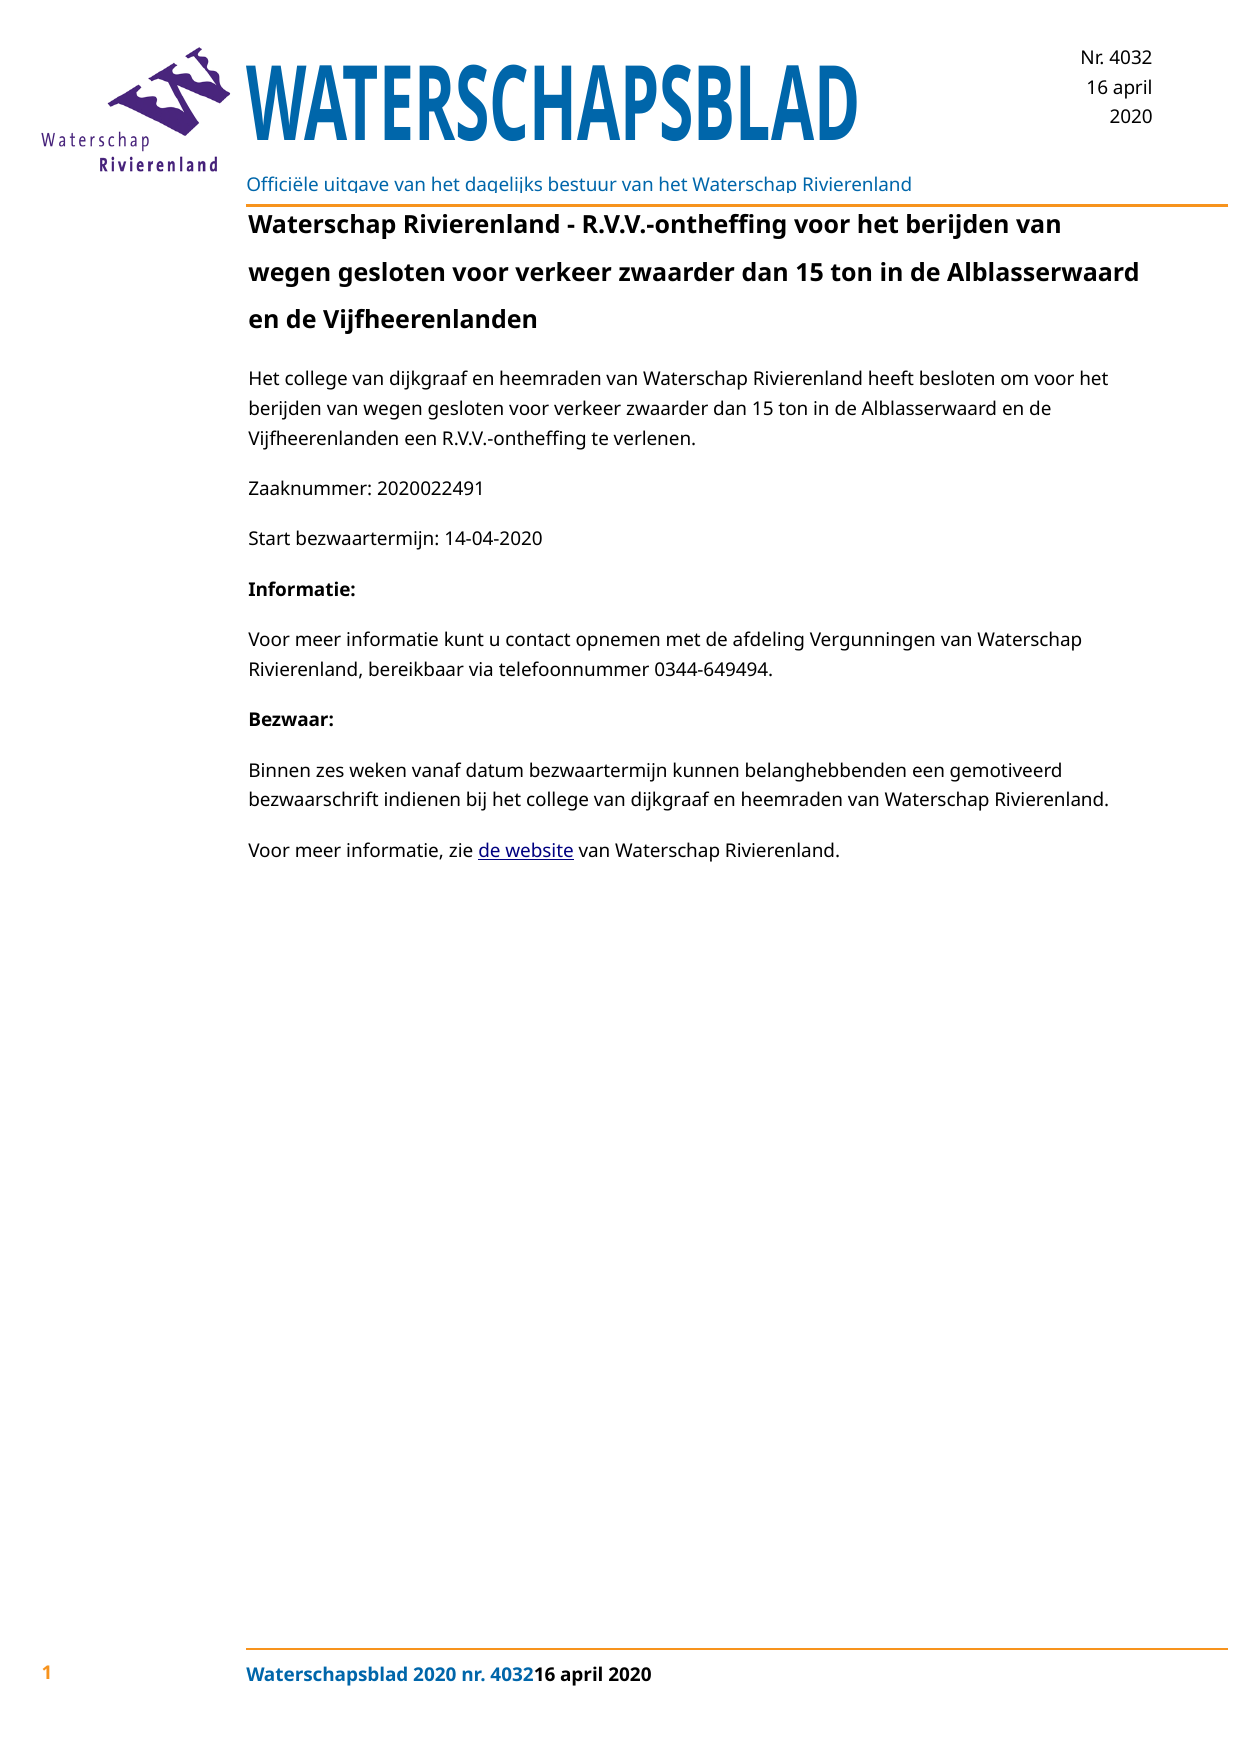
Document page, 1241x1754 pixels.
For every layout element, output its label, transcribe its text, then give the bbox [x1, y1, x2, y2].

text Start bezwaartermijn: 14-04-2020 [248, 526, 1152, 551]
text Het college van dijkgraaf en heemraden van Waterschap Rivierenland heeft besloten om voor het berijden van wegen gesloten voor verkeer zwaarder dan 15 ton in de Alblasserwaard en de Vijfheerenlanden een R.V.V.-ontheffing te verlenen. [248, 366, 1152, 450]
text Bezwaar: [248, 706, 1152, 732]
text Binnen zes weken vanaf datum bezwaartermijn kunnen belanghebbenden een gemotiveerd bezwaarschrift indienen bij het college van dijkgraaf en heemraden van Waterschap Rivierenland. [248, 757, 1152, 812]
text Voor meer informatie, zie de website van Waterschap Rivierenland. [248, 837, 1152, 862]
picture [41, 47, 231, 172]
text Zaaknummer: 2020022491 [248, 475, 1152, 501]
text Informatie: [248, 576, 1152, 602]
text Waterschap Rivierenland - R.V.V.-ontheffing voor het berijden van wegen gesloten voor verkeer zwaarder dan 15 ton in de Alblasserwaard en de Vijfheerenlanden [248, 207, 1152, 336]
text Voor meer informatie kunt u contact opnemen met de afdeling Vergunningen van Waterschap Rivierenland, bereikbaar via telefoonnummer 0344-649494. [248, 626, 1152, 682]
